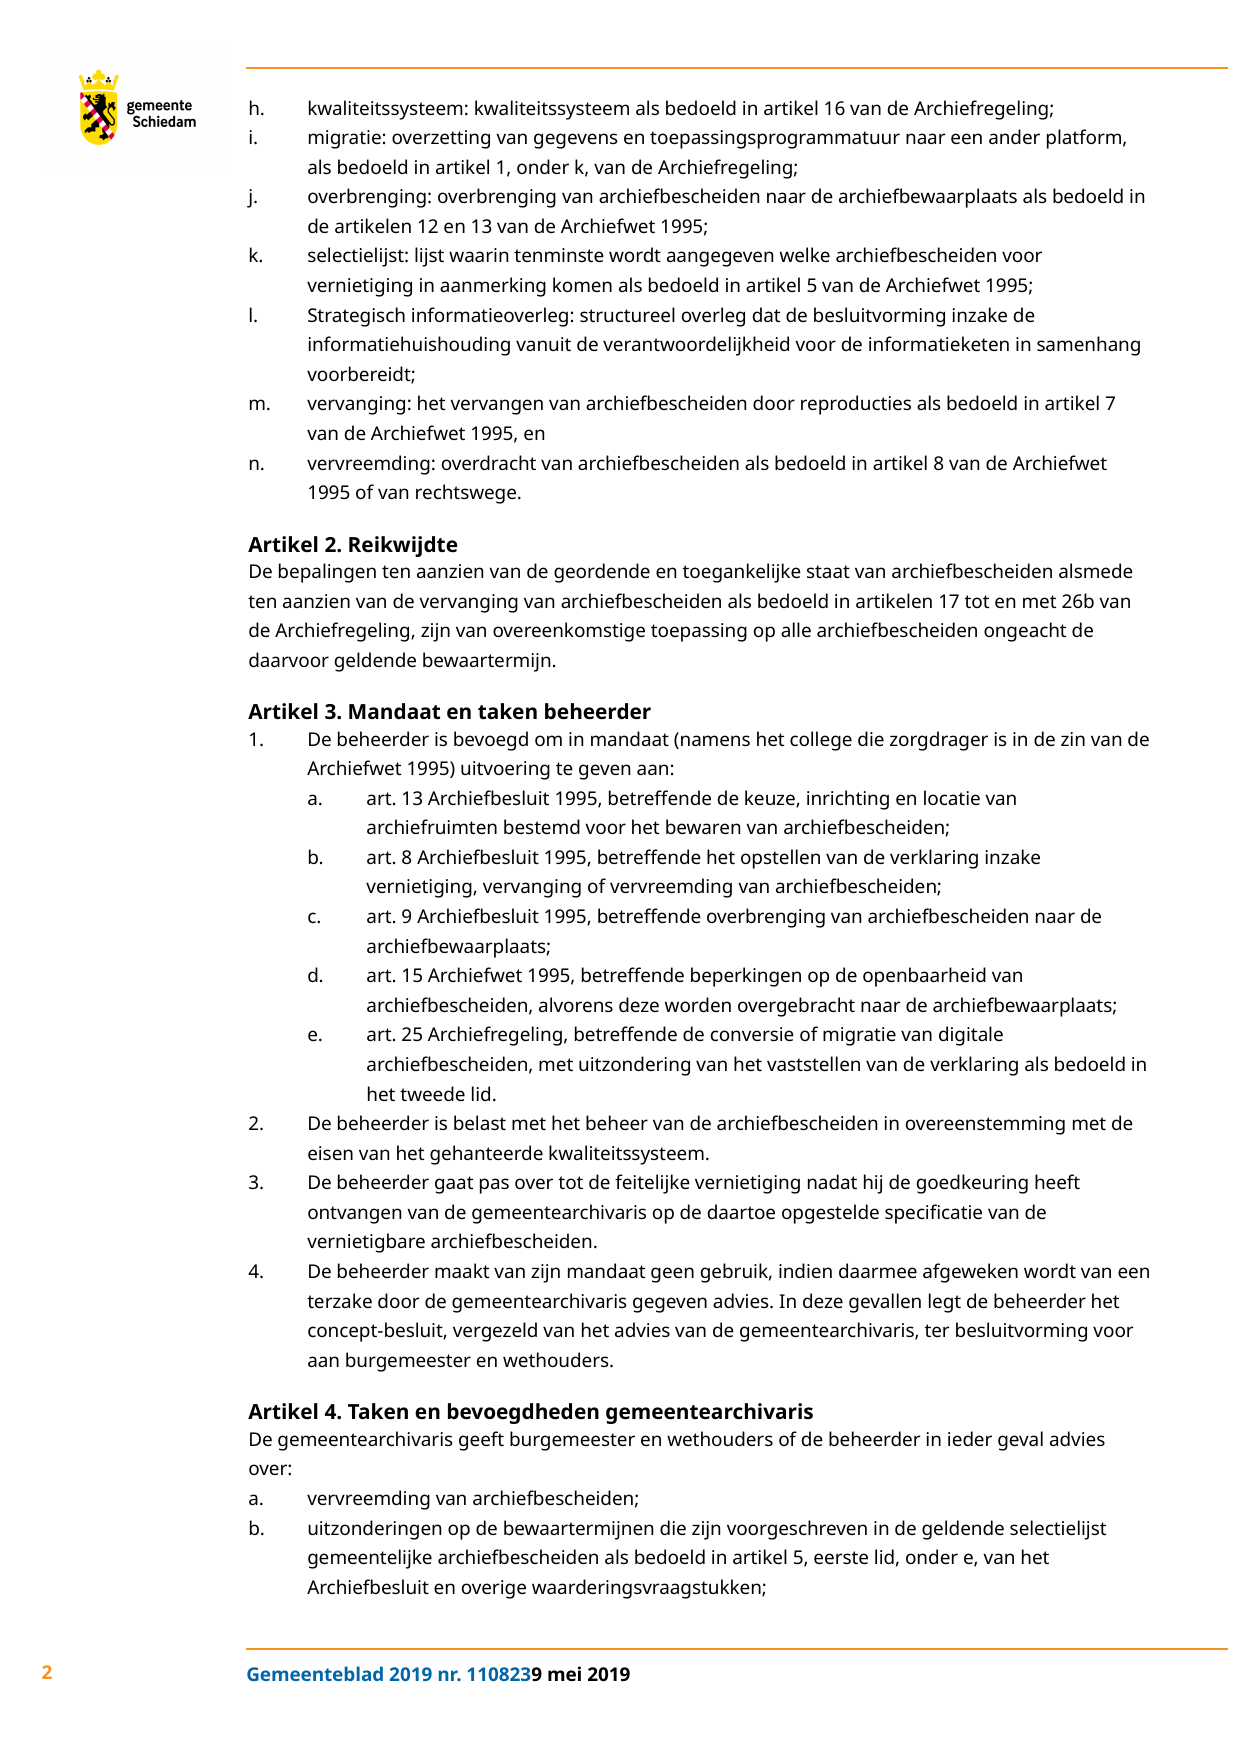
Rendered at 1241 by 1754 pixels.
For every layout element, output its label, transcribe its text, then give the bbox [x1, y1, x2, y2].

list uitzonderingen op de bewaartermijnen die zijn voorgeschreven in de geldende selectielijst gemeentelijke archiefbescheiden als bedoeld in artikel 5, eerste lid, onder e, van het Archiefbesluit en overige waarderingsvraagstukken; [248, 1515, 1152, 1599]
list kwaliteitssysteem: kwaliteitssysteem als bedoeld in artikel 16 van de Archiefregeling; [248, 95, 1152, 121]
list vervanging: het vervangen van archiefbescheiden door reproducties als bedoeld in artikel 7 van de Archiefwet 1995, en [248, 391, 1152, 446]
text De bepalingen ten aanzien van de geordende en toegankelijke staat van archiefbescheiden alsmede ten aanzien van de vervanging van archiefbescheiden als bedoeld in artikelen 17 tot en met 26b van de Archiefregeling, zijn van overeenkomstige toepassing op alle archiefbescheiden ongeacht de daarvoor geldende bewaartermijn. [248, 558, 1152, 673]
list art. 15 Archiefwet 1995, betreffende beperkingen op de openbaarheid van archiefbescheiden, alvorens deze worden overgebracht naar de archiefbewaarplaats; [307, 962, 1152, 1018]
list selectielijst: lijst waarin tenminste wordt aangegeven welke archiefbescheiden voor vernietiging in aanmerking komen als bedoeld in artikel 5 van de Archiefwet 1995; [248, 243, 1152, 298]
list art. 9 Archiefbesluit 1995, betreffende overbrenging van archiefbescheiden naar de archiefbewaarplaats; [307, 903, 1152, 959]
list De beheerder is belast met het beheer van de archiefbescheiden in overeenstemming met de eisen van het gehanteerde kwaliteitssysteem. [248, 1110, 1152, 1166]
text Artikel 2. Reikwijdte [248, 530, 1152, 558]
text De gemeentearchivaris geeft burgemeester en wethouders of de beheerder in ieder geval advies over: [248, 1426, 1152, 1481]
list De beheerder maakt van zijn mandaat geen gebruik, indien daarmee afgeweken wordt van een terzake door de gemeentearchivaris gegeven advies. In deze gevallen legt de beheerder het concept-besluit, vergezeld van het advies van de gemeentearchivaris, ter besluitvorming voor aan burgemeester en wethouders. [248, 1258, 1152, 1373]
list De beheerder gaat pas over tot de feitelijke vernietiging nadat hij de goedkeuring heeft ontvangen van de gemeentearchivaris op de daartoe opgestelde specificatie van de vernietigbare archiefbescheiden. [248, 1169, 1152, 1254]
list art. 8 Archiefbesluit 1995, betreffende het opstellen van de verklaring inzake vernietiging, vervanging of vervreemding van archiefbescheiden; [307, 844, 1152, 899]
list overbrenging: overbrenging van archiefbescheiden naar de archiefbewaarplaats als bedoeld in de artikelen 12 en 13 van de Archiefwet 1995; [248, 183, 1152, 239]
list art. 25 Archiefregeling, betreffende de conversie of migratie van digitale archiefbescheiden, met uitzondering van het vaststellen van de verklaring als bedoeld in het tweede lid. [307, 1022, 1152, 1107]
text Artikel 4. Taken en bevoegdheden gemeentearchivaris [248, 1397, 1152, 1426]
list migratie: overzetting van gegevens en toepassingsprogrammatuur naar een ander platform, als bedoeld in artikel 1, onder k, van de Archiefregeling; [248, 124, 1152, 180]
list De beheerder is bevoegd om in mandaat (namens het college die zorgdrager is in de zin van de Archiefwet 1995) uitvoering te geven aan: [248, 726, 1152, 781]
text Artikel 3. Mandaat en taken beheerder [248, 697, 1152, 726]
list vervreemding: overdracht van archiefbescheiden als bedoeld in artikel 8 van de Archiefwet 1995 of van rechtswege. [248, 450, 1152, 505]
list vervreemding van archiefbescheiden; [248, 1485, 1152, 1511]
list Strategisch informatieoverleg: structureel overleg dat de besluitvorming inzake de informatiehuishouding vanuit de verantwoordelijkheid voor de informatieketen in samenhang voorbereidt; [248, 302, 1152, 387]
picture [41, 47, 231, 172]
list art. 13 Archiefbesluit 1995, betreffende de keuze, inrichting en locatie van archiefruimten bestemd voor het bewaren van archiefbescheiden; [307, 785, 1152, 840]
